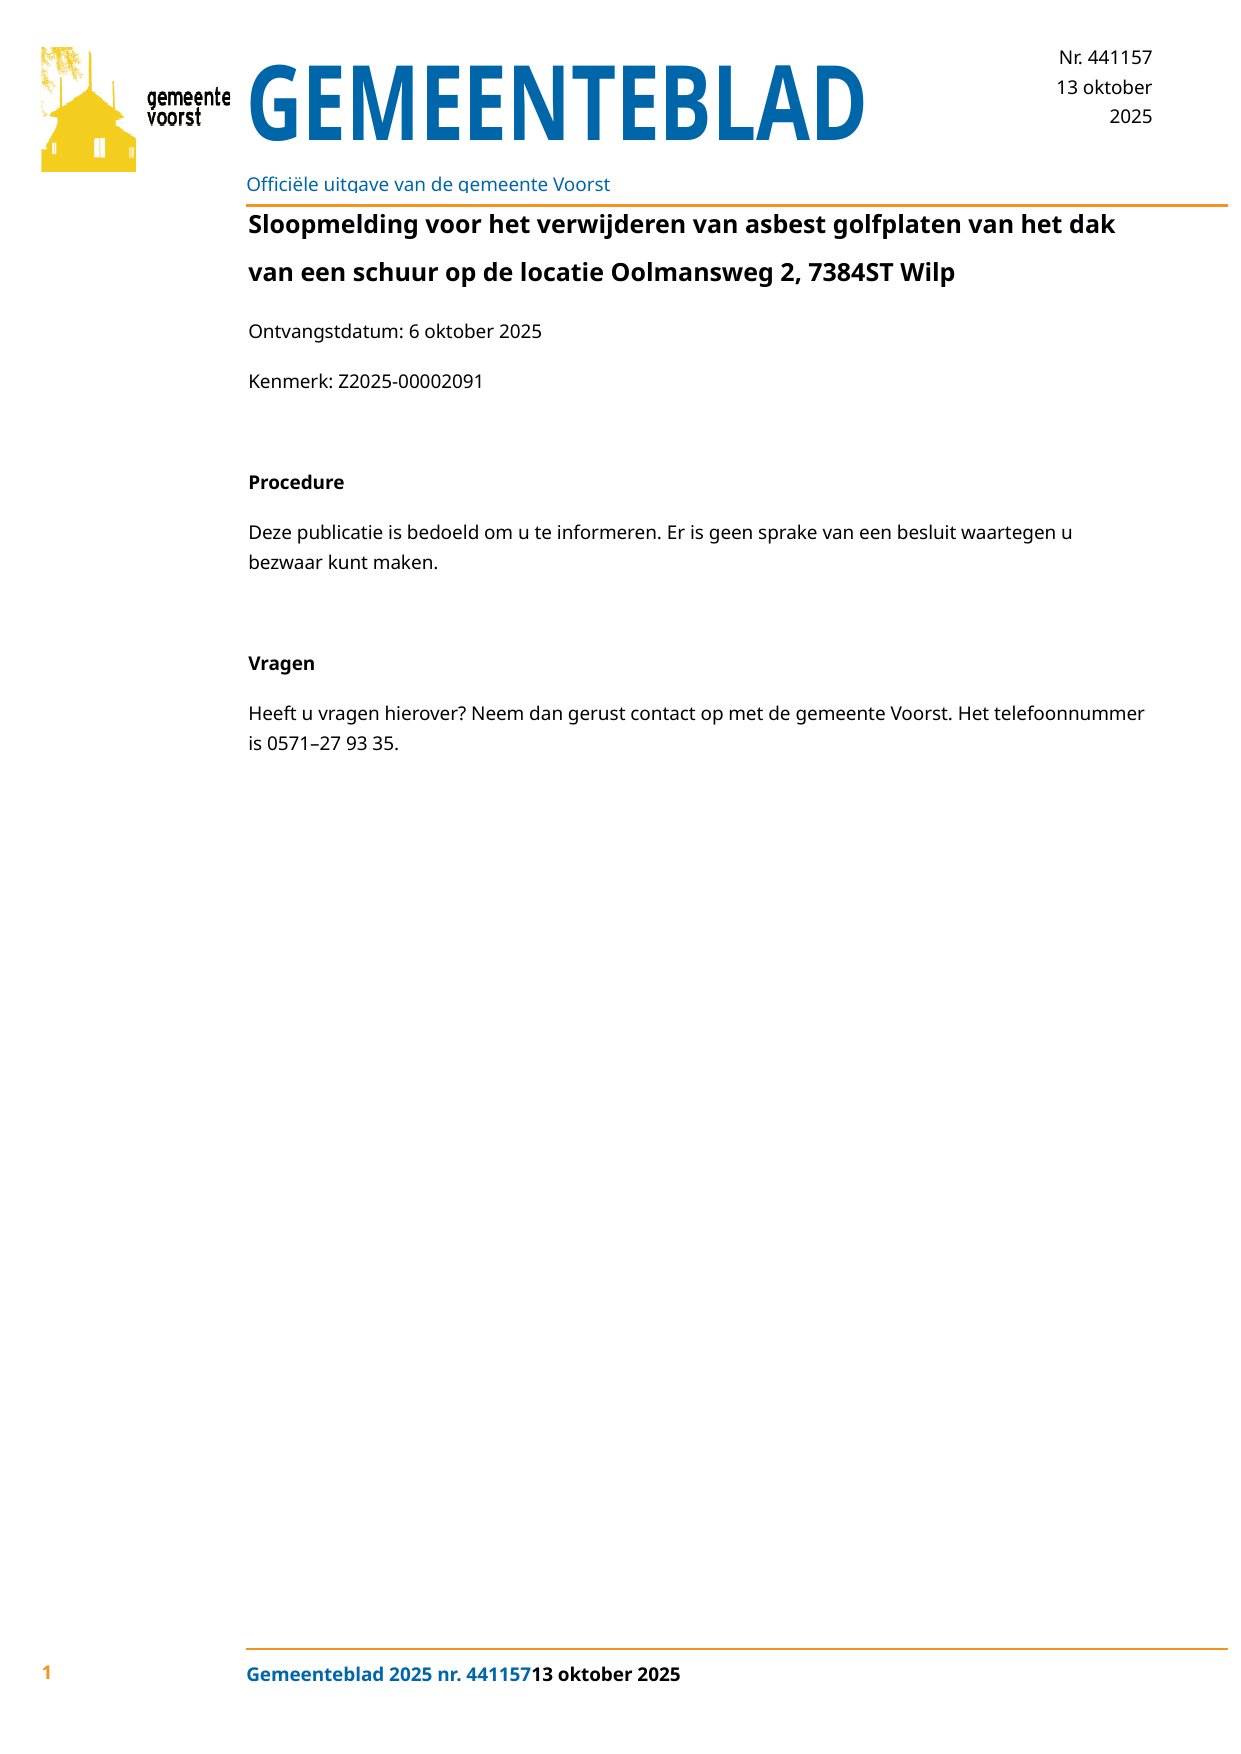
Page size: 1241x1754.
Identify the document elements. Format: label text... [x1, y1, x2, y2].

picture [41, 47, 231, 172]
text Procedure [248, 469, 1152, 495]
text Kenmerk: Z2025-00002091 [248, 368, 1152, 394]
text Ontvangstdatum: 6 oktober 2025 [248, 318, 1152, 344]
text Sloopmelding voor het verwijderen van asbest golfplaten van het dak van een schuur op de locatie Oolmansweg 2, 7384ST Wilp [248, 207, 1152, 288]
text Vragen [248, 650, 1152, 676]
text Deze publicatie is bedoeld om u te informeren. Er is geen sprake van een besluit waartegen u bezwaar kunt maken. [248, 519, 1152, 575]
text Heeft u vragen hierover? Neem dan gerust contact op met de gemeente Voorst. Het telefoonnummer is 0571–27 93 35. [248, 700, 1152, 756]
